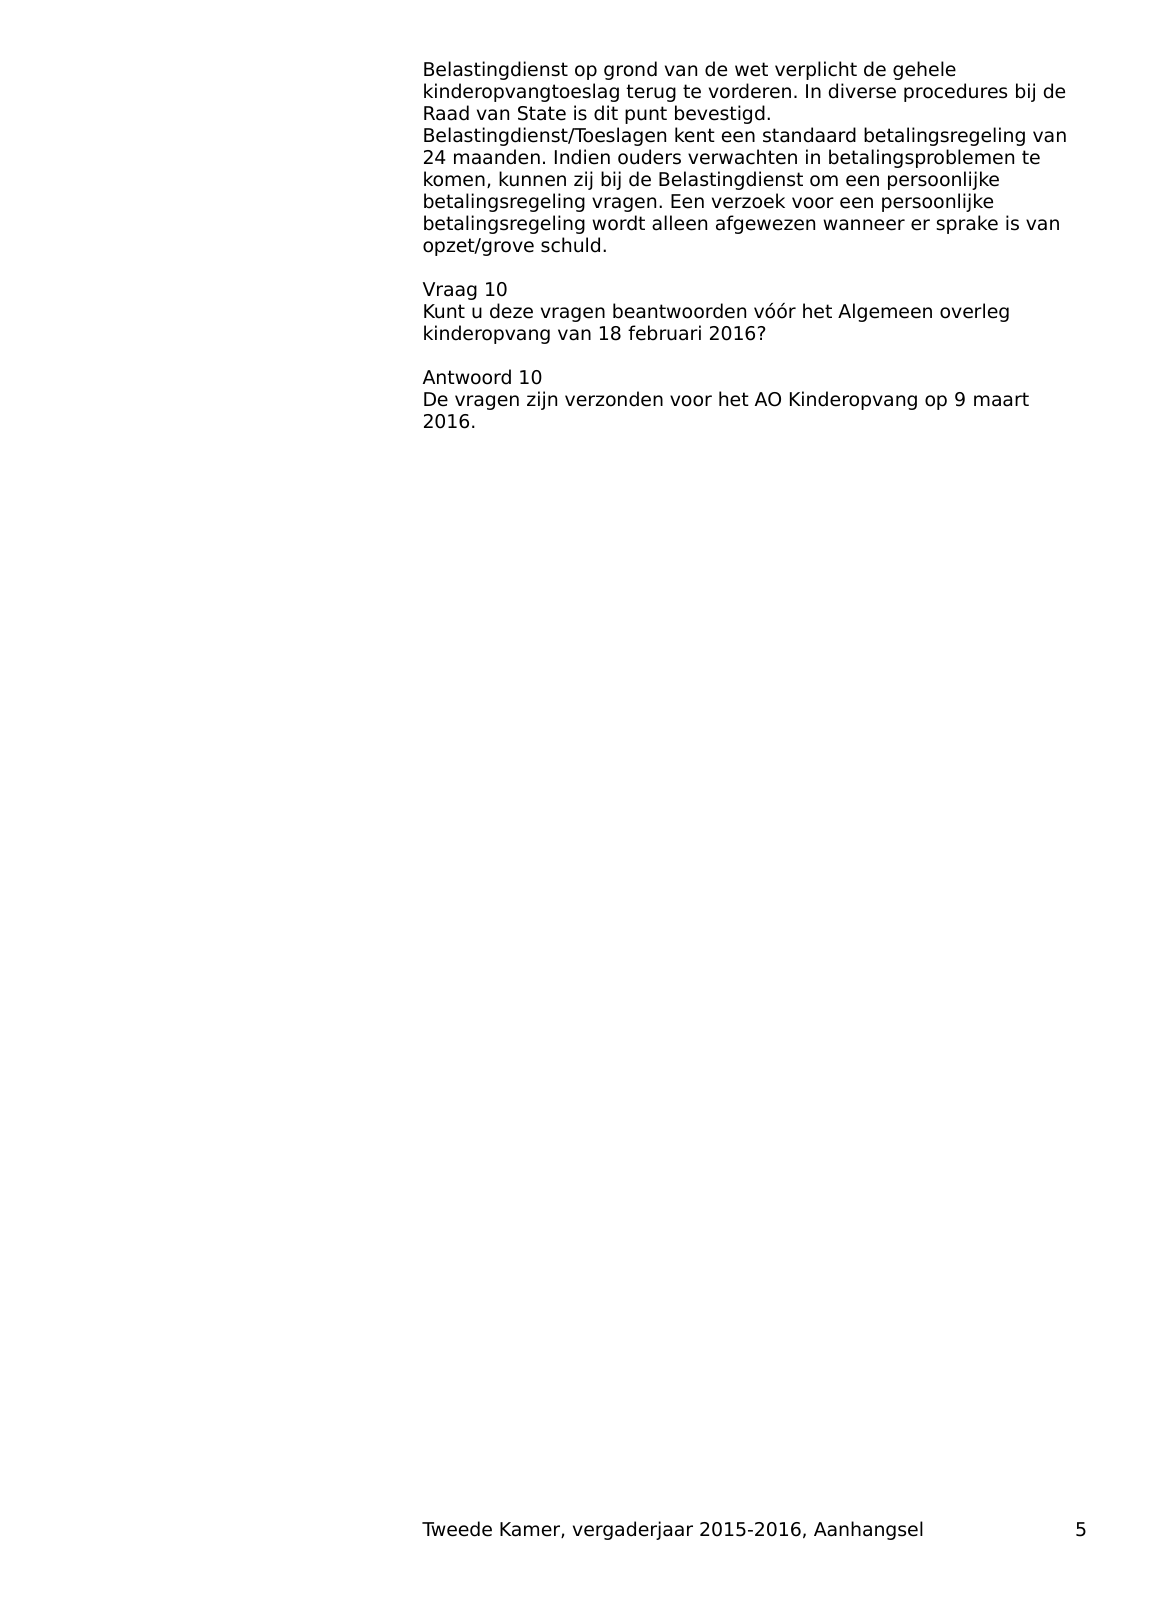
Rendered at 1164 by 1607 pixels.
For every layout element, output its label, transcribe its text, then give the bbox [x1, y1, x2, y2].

text Belastingdienst op grond van de wet verplicht de gehele kinderopvangtoeslag terug te vorderen. In diverse procedures bij de Raad van State is dit punt bevestigd. [422, 59, 1087, 125]
text Vraag 10 [422, 279, 1087, 301]
text Belastingdienst/Toeslagen kent een standaard betalingsregeling van 24 maanden. Indien ouders verwachten in betalingsproblemen te komen, kunnen zij bij de Belastingdienst om een persoonlijke betalingsregeling vragen. Een verzoek voor een persoonlijke betalingsregeling wordt alleen afgewezen wanneer er sprake is van opzet/grove schuld. [422, 125, 1087, 257]
text Kunt u deze vragen beantwoorden vóór het Algemeen overleg kinderopvang van 18 februari 2016? [422, 301, 1087, 345]
text Antwoord 10 [422, 367, 1087, 389]
text De vragen zijn verzonden voor het AO Kinderopvang op 9 maart 2016. [422, 389, 1087, 433]
